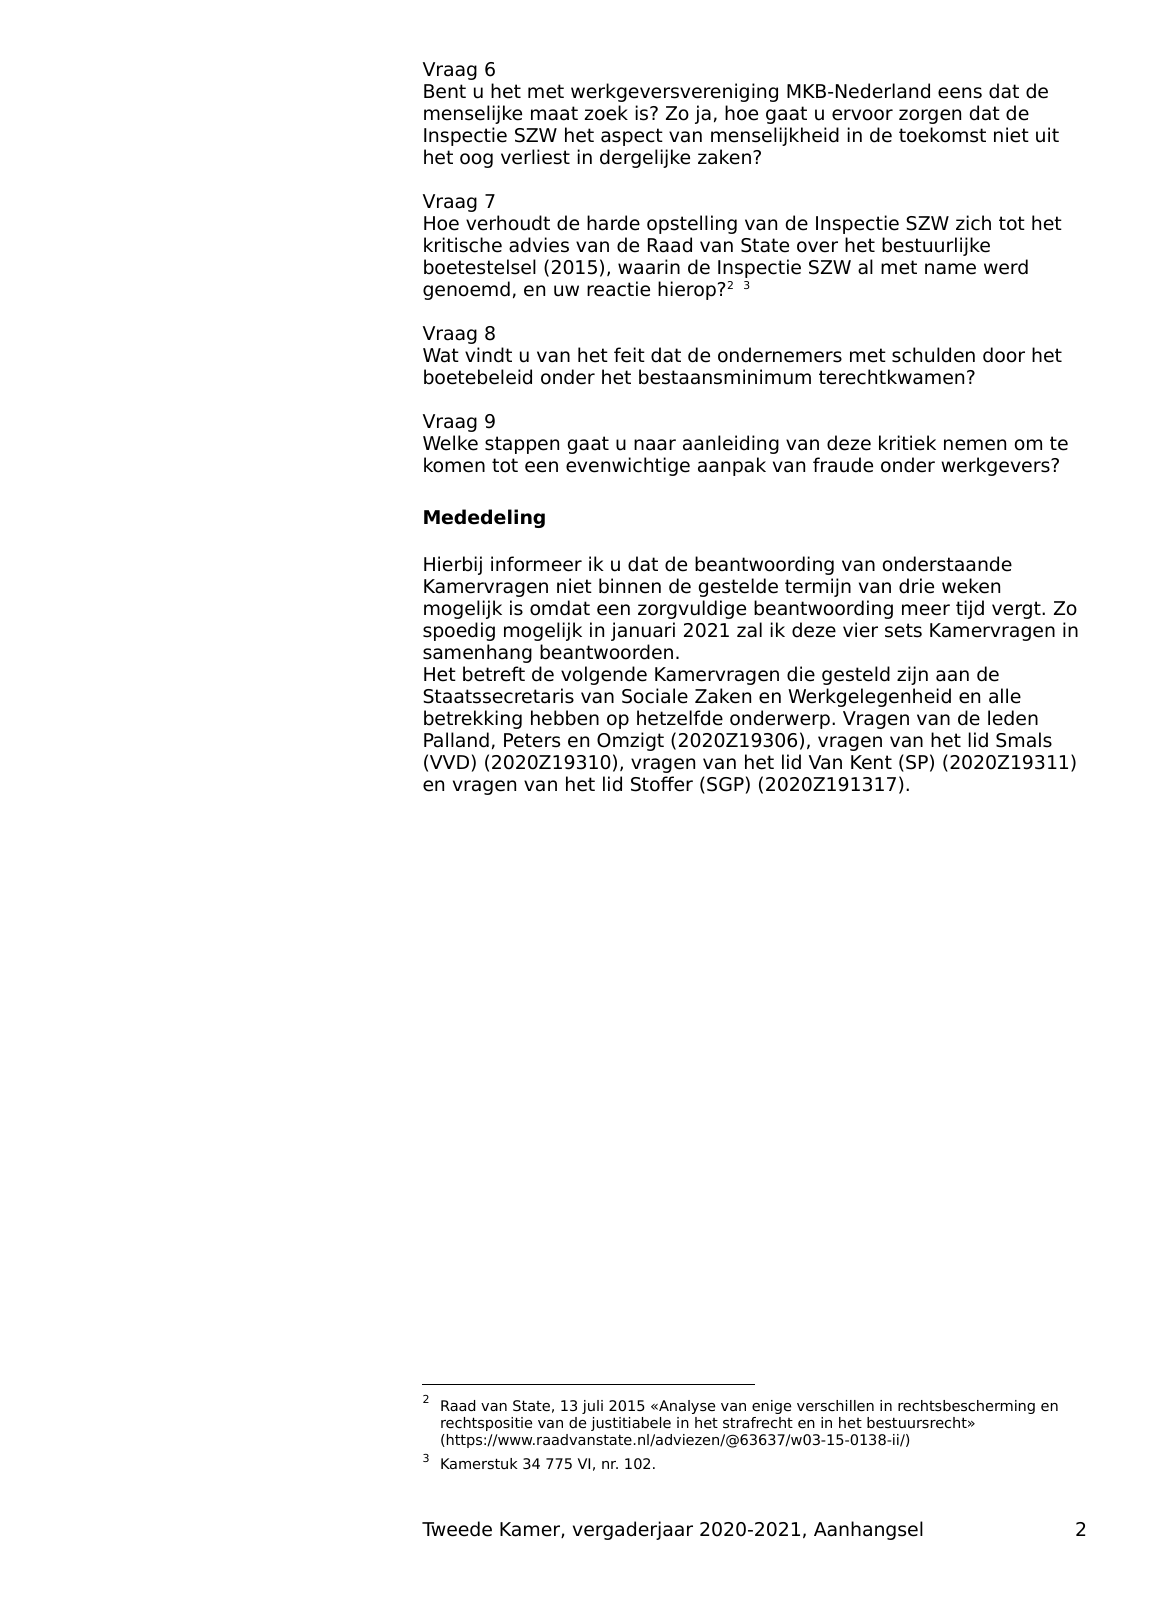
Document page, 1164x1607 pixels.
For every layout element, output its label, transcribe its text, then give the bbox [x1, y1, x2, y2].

text Het betreft de volgende Kamervragen die gesteld zijn aan de Staatssecretaris van Sociale Zaken en Werkgelegenheid en alle betrekking hebben op hetzelfde onderwerp. Vragen van de leden Palland, Peters en Omzigt (2020Z19306), vragen van het lid Smals (VVD) (2020Z19310), vragen van het lid Van Kent (SP) (2020Z19311) en vragen van het lid Stoffer (SGP) (2020Z191317). [422, 664, 1087, 796]
text Wat vindt u van het feit dat de ondernemers met schulden door het boetebeleid onder het bestaansminimum terechtkwamen? [422, 345, 1087, 389]
text Welke stappen gaat u naar aanleiding van deze kritiek nemen om te komen tot een evenwichtige aanpak van fraude onder werkgevers? [422, 433, 1087, 477]
text Vraag 9 [422, 411, 1087, 433]
text Vraag 7 [422, 191, 1087, 213]
text Hoe verhoudt de harde opstelling van de Inspectie SZW zich tot het kritische advies van de Raad van State over het bestuurlijke boetestelsel (2015), waarin de Inspectie SZW al met name werd genoemd, en uw reactie hierop? [422, 213, 1087, 301]
text Bent u het met werkgeversvereniging MKB-Nederland eens dat de menselijke maat zoek is? Zo ja, hoe gaat u ervoor zorgen dat de Inspectie SZW het aspect van menselijkheid in de toekomst niet uit het oog verliest in dergelijke zaken? [422, 81, 1087, 169]
text Vraag 6 [422, 59, 1087, 81]
text Hierbij informeer ik u dat de beantwoording van onderstaande Kamervragen niet binnen de gestelde termijn van drie weken mogelijk is omdat een zorgvuldige beantwoording meer tijd vergt. Zo spoedig mogelijk in januari 2021 zal ik deze vier sets Kamervragen in samenhang beantwoorden. [422, 554, 1087, 664]
text Vraag 8 [422, 323, 1087, 345]
text Kamerstuk 34 775 VI, nr. 102. [422, 1452, 1087, 1474]
subtitle Mededeling [422, 507, 1087, 529]
text Raad van State, 13 juli 2015 «Analyse van enige verschillen in rechtsbescherming en rechtspositie van de justitiabele in het strafrecht en in het bestuursrecht» (https://www.raadvanstate.nl/adviezen/@63637/w03-15-0138-ii/) [422, 1393, 1087, 1449]
